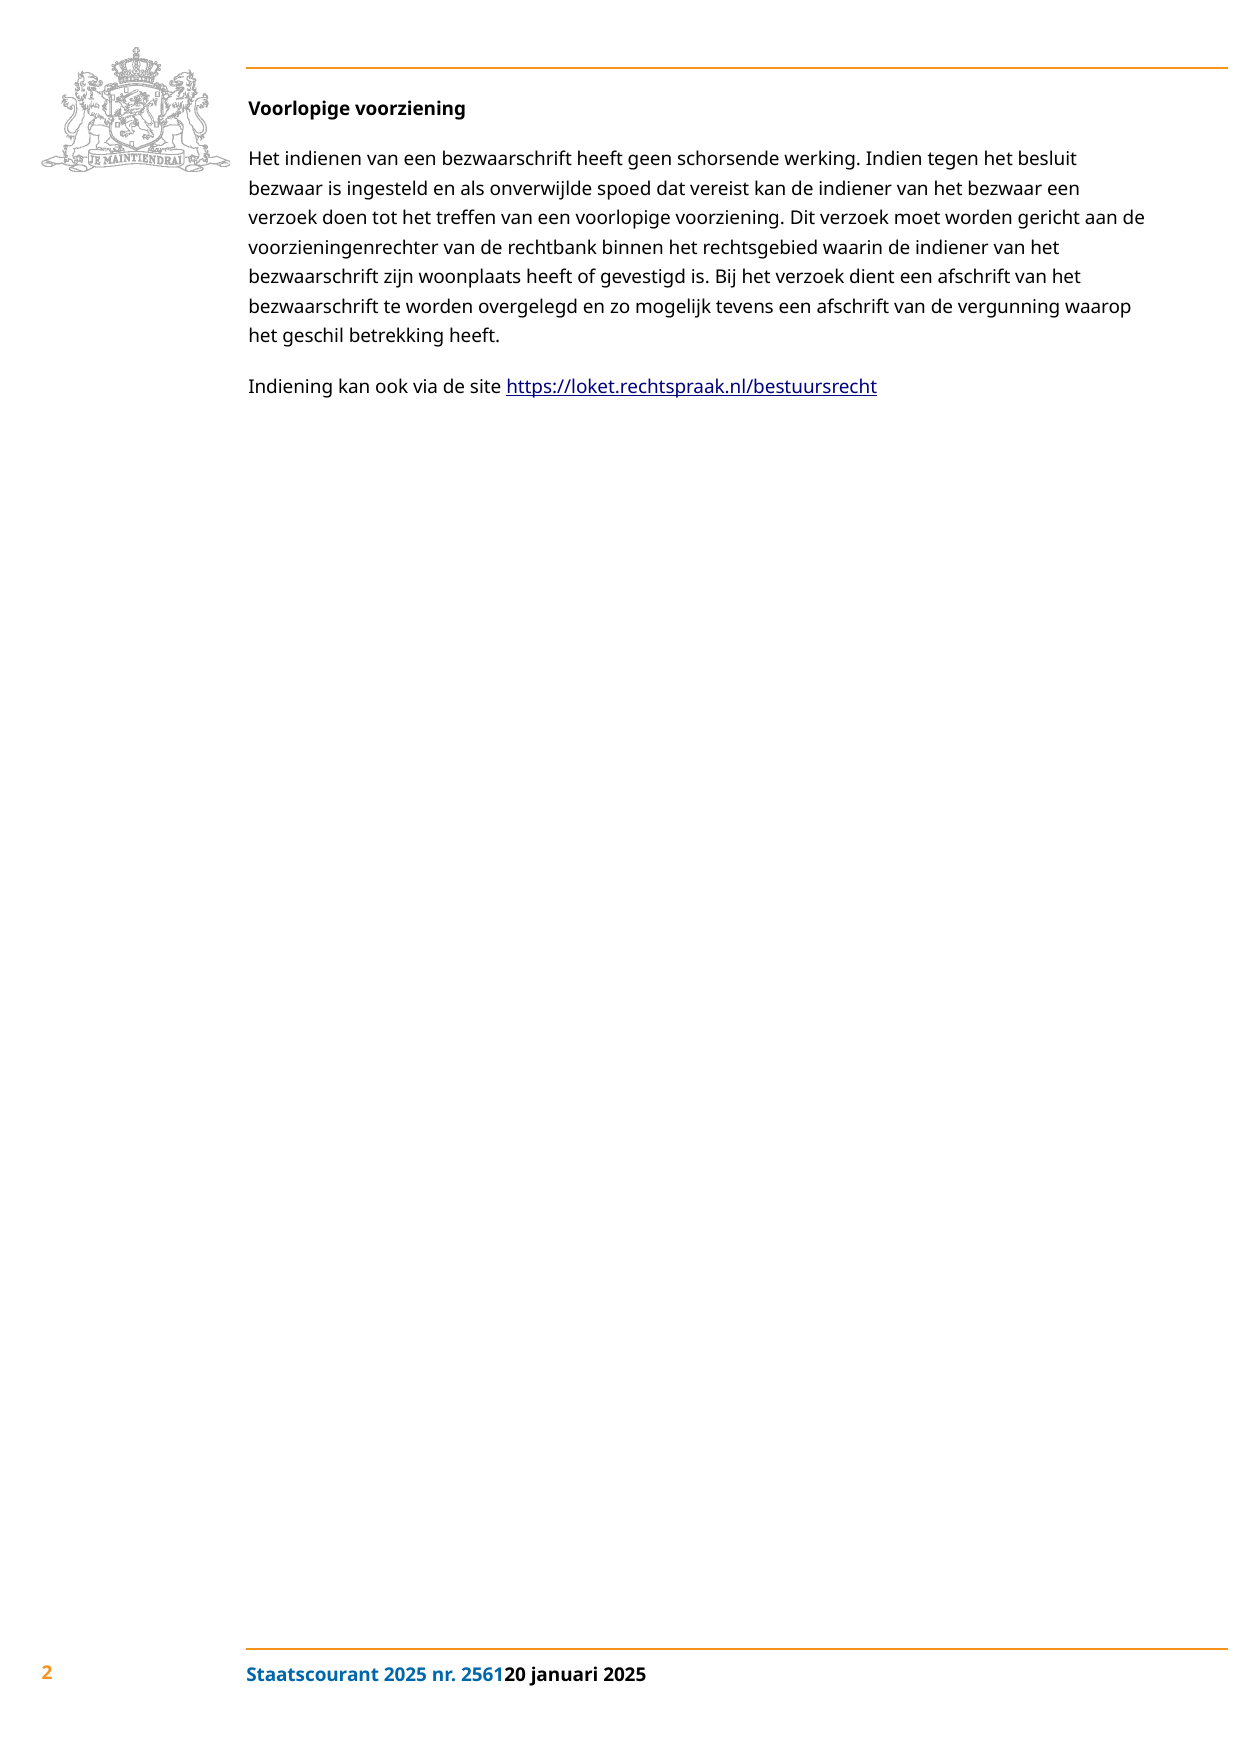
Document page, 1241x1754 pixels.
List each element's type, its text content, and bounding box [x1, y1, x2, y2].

text Het indienen van een bezwaarschrift heeft geen schorsende werking. Indien tegen het besluit bezwaar is ingesteld en als onverwijlde spoed dat vereist kan de indiener van het bezwaar een verzoek doen tot het treffen van een voorlopige voorziening. Dit verzoek moet worden gericht aan de voorzieningenrechter van de rechtbank binnen het rechtsgebied waarin de indiener van het bezwaarschrift zijn woonplaats heeft of gevestigd is. Bij het verzoek dient een afschrift van het bezwaarschrift te worden overgelegd en zo mogelijk tevens een afschrift van de vergunning waarop het geschil betrekking heeft. [248, 145, 1152, 348]
text Voorlopige voorziening [248, 95, 1152, 121]
picture [41, 47, 231, 172]
text Indiening kan ook via de site https://loket.rechtspraak.nl/bestuursrecht [248, 373, 1152, 399]
